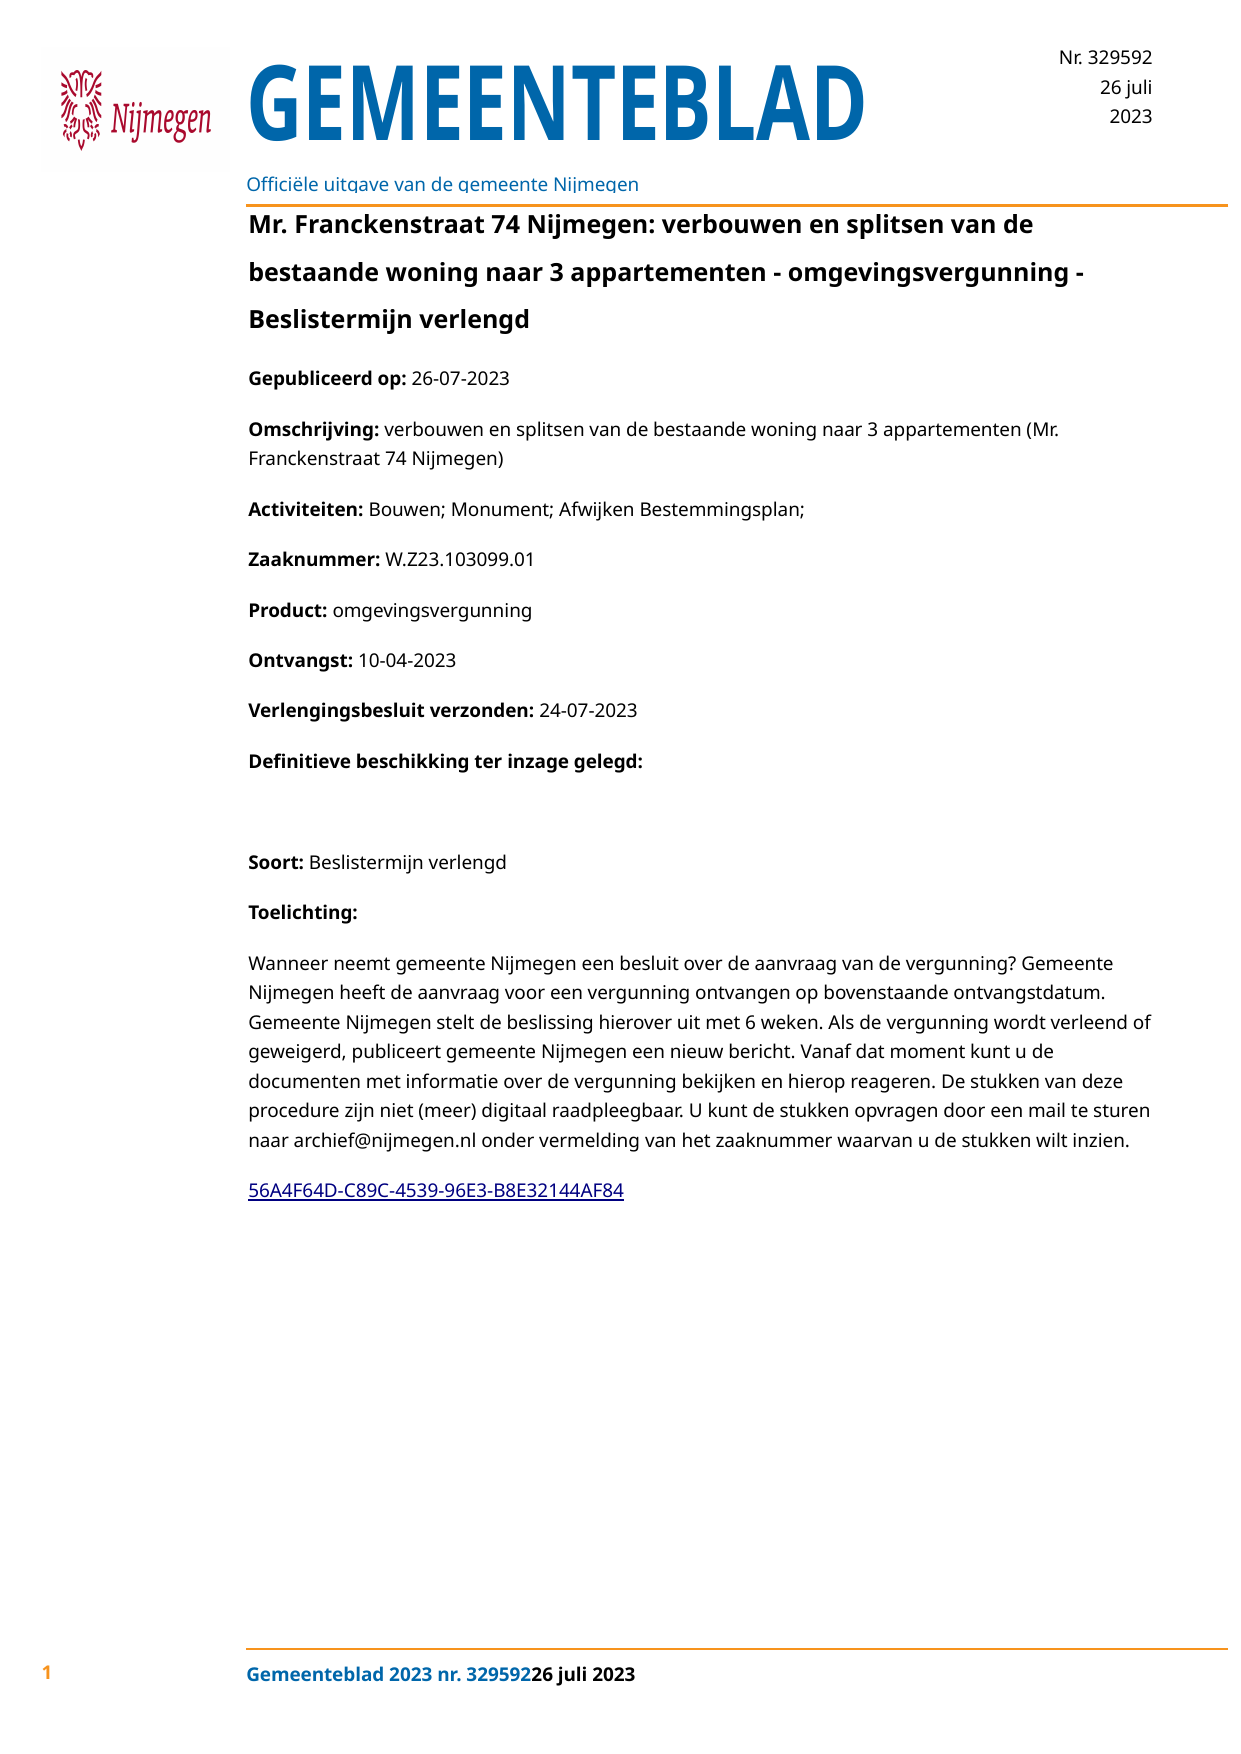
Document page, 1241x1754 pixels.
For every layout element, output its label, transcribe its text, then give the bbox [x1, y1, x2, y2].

text Mr. Franckenstraat 74 Nijmegen: verbouwen en splitsen van de bestaande woning naar 3 appartementen - omgevingsvergunning - Beslistermijn verlengd [248, 207, 1152, 336]
picture [41, 47, 231, 172]
text Product: omgevingsvergunning [248, 597, 1152, 622]
text Zaaknummer: W.Z23.103099.01 [248, 546, 1152, 572]
text Toelichting: [248, 899, 1152, 925]
text Soort: Beslistermijn verlengd [248, 849, 1152, 874]
text Omschrijving: verbouwen en splitsen van de bestaande woning naar 3 appartementen (Mr. Franckenstraat 74 Nijmegen) [248, 416, 1152, 471]
text Ontvangst: 10-04-2023 [248, 647, 1152, 673]
text Verlengingsbesluit verzonden: 24-07-2023 [248, 698, 1152, 723]
text 56A4F64D-C89C-4539-96E3-B8E32144AF84 [248, 1178, 1152, 1203]
text Gepubliceerd op: 26-07-2023 [248, 366, 1152, 391]
text Wanneer neemt gemeente Nijmegen een besluit over de aanvraag van de vergunning? Gemeente Nijmegen heeft de aanvraag voor een vergunning ontvangen op bovenstaande ontvangstdatum. Gemeente Nijmegen stelt de beslissing hierover uit met 6 weken. Als de vergunning wordt verleend of geweigerd, publiceert gemeente Nijmegen een nieuw bericht. Vanaf dat moment kunt u de documenten met informatie over de vergunning bekijken en hierop reageren. De stukken van deze procedure zijn niet (meer) digitaal raadpleegbaar. U kunt de stukken opvragen door een mail te sturen naar archief@nijmegen.nl onder vermelding van het zaaknummer waarvan u de stukken wilt inzien. [248, 950, 1152, 1153]
text Definitieve beschikking ter inzage gelegd: [248, 748, 1152, 774]
text Activiteiten: Bouwen; Monument; Afwijken Bestemmingsplan; [248, 496, 1152, 522]
